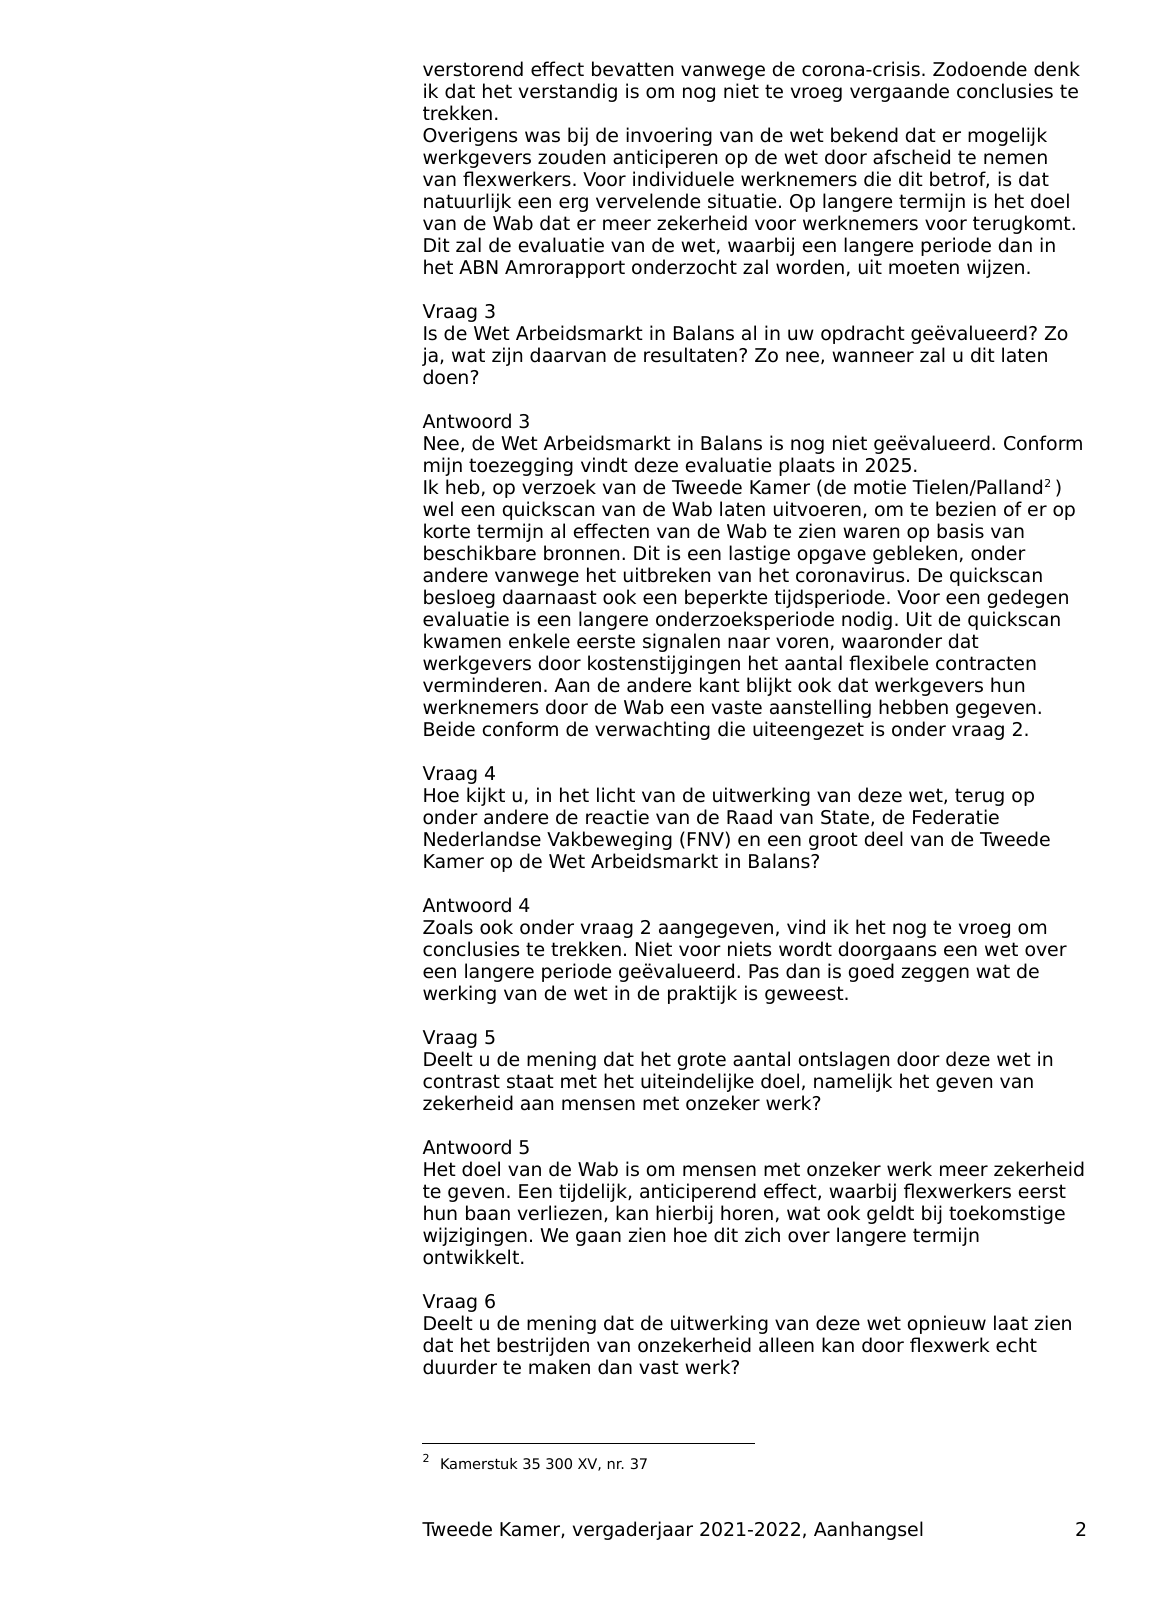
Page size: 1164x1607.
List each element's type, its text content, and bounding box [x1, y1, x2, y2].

text Vraag 6 [422, 1291, 1087, 1313]
text Vraag 3 [422, 301, 1087, 323]
text Ik heb, op verzoek van de Tweede Kamer (de motie Tielen/Palland) wel een quickscan van de Wab laten uitvoeren, om te bezien of er op korte termijn al effecten van de Wab te zien waren op basis van beschikbare bronnen. Dit is een lastige opgave gebleken, onder andere vanwege het uitbreken van het coronavirus. De quickscan besloeg daarnaast ook een beperkte tijdsperiode. Voor een gedegen evaluatie is een langere onderzoeksperiode nodig. Uit de quickscan kwamen enkele eerste signalen naar voren, waaronder dat werkgevers door kostenstijgingen het aantal flexibele contracten verminderen. Aan de andere kant blijkt ook dat werkgevers hun werknemers door de Wab een vaste aanstelling hebben gegeven. Beide conform de verwachting die uiteengezet is onder vraag 2. [422, 477, 1087, 741]
text Overigens was bij de invoering van de wet bekend dat er mogelijk werkgevers zouden anticiperen op de wet door afscheid te nemen van flexwerkers. Voor individuele werknemers die dit betrof, is dat natuurlijk een erg vervelende situatie. Op langere termijn is het doel van de Wab dat er meer zekerheid voor werknemers voor terugkomt. Dit zal de evaluatie van de wet, waarbij een langere periode dan in het ABN Amrorapport onderzocht zal worden, uit moeten wijzen. [422, 125, 1087, 279]
text verstorend effect bevatten vanwege de corona-crisis. Zodoende denk ik dat het verstandig is om nog niet te vroeg vergaande conclusies te trekken. [422, 59, 1087, 125]
text Antwoord 5 [422, 1137, 1087, 1159]
text Het doel van de Wab is om mensen met onzeker werk meer zekerheid te geven. Een tijdelijk, anticiperend effect, waarbij flexwerkers eerst hun baan verliezen, kan hierbij horen, wat ook geldt bij toekomstige wijzigingen. We gaan zien hoe dit zich over langere termijn ontwikkelt. [422, 1159, 1087, 1269]
text Vraag 5 [422, 1027, 1087, 1049]
text Hoe kijkt u, in het licht van de uitwerking van deze wet, terug op onder andere de reactie van de Raad van State, de Federatie Nederlandse Vakbeweging (FNV) en een groot deel van de Tweede Kamer op de Wet Arbeidsmarkt in Balans? [422, 785, 1087, 873]
text Zoals ook onder vraag 2 aangegeven, vind ik het nog te vroeg om conclusies te trekken. Niet voor niets wordt doorgaans een wet over een langere periode geëvalueerd. Pas dan is goed zeggen wat de werking van de wet in de praktijk is geweest. [422, 917, 1087, 1005]
text Antwoord 4 [422, 895, 1087, 917]
text Is de Wet Arbeidsmarkt in Balans al in uw opdracht geëvalueerd? Zo ja, wat zijn daarvan de resultaten? Zo nee, wanneer zal u dit laten doen? [422, 323, 1087, 389]
text Deelt u de mening dat het grote aantal ontslagen door deze wet in contrast staat met het uiteindelijke doel, namelijk het geven van zekerheid aan mensen met onzeker werk? [422, 1049, 1087, 1115]
text Nee, de Wet Arbeidsmarkt in Balans is nog niet geëvalueerd. Conform mijn toezegging vindt deze evaluatie plaats in 2025. [422, 433, 1087, 477]
text Vraag 4 [422, 763, 1087, 785]
text Antwoord 3 [422, 411, 1087, 433]
text Deelt u de mening dat de uitwerking van deze wet opnieuw laat zien dat het bestrijden van onzekerheid alleen kan door flexwerk echt duurder te maken dan vast werk? [422, 1313, 1087, 1379]
text Kamerstuk 35 300 XV, nr. 37 [422, 1452, 1087, 1474]
